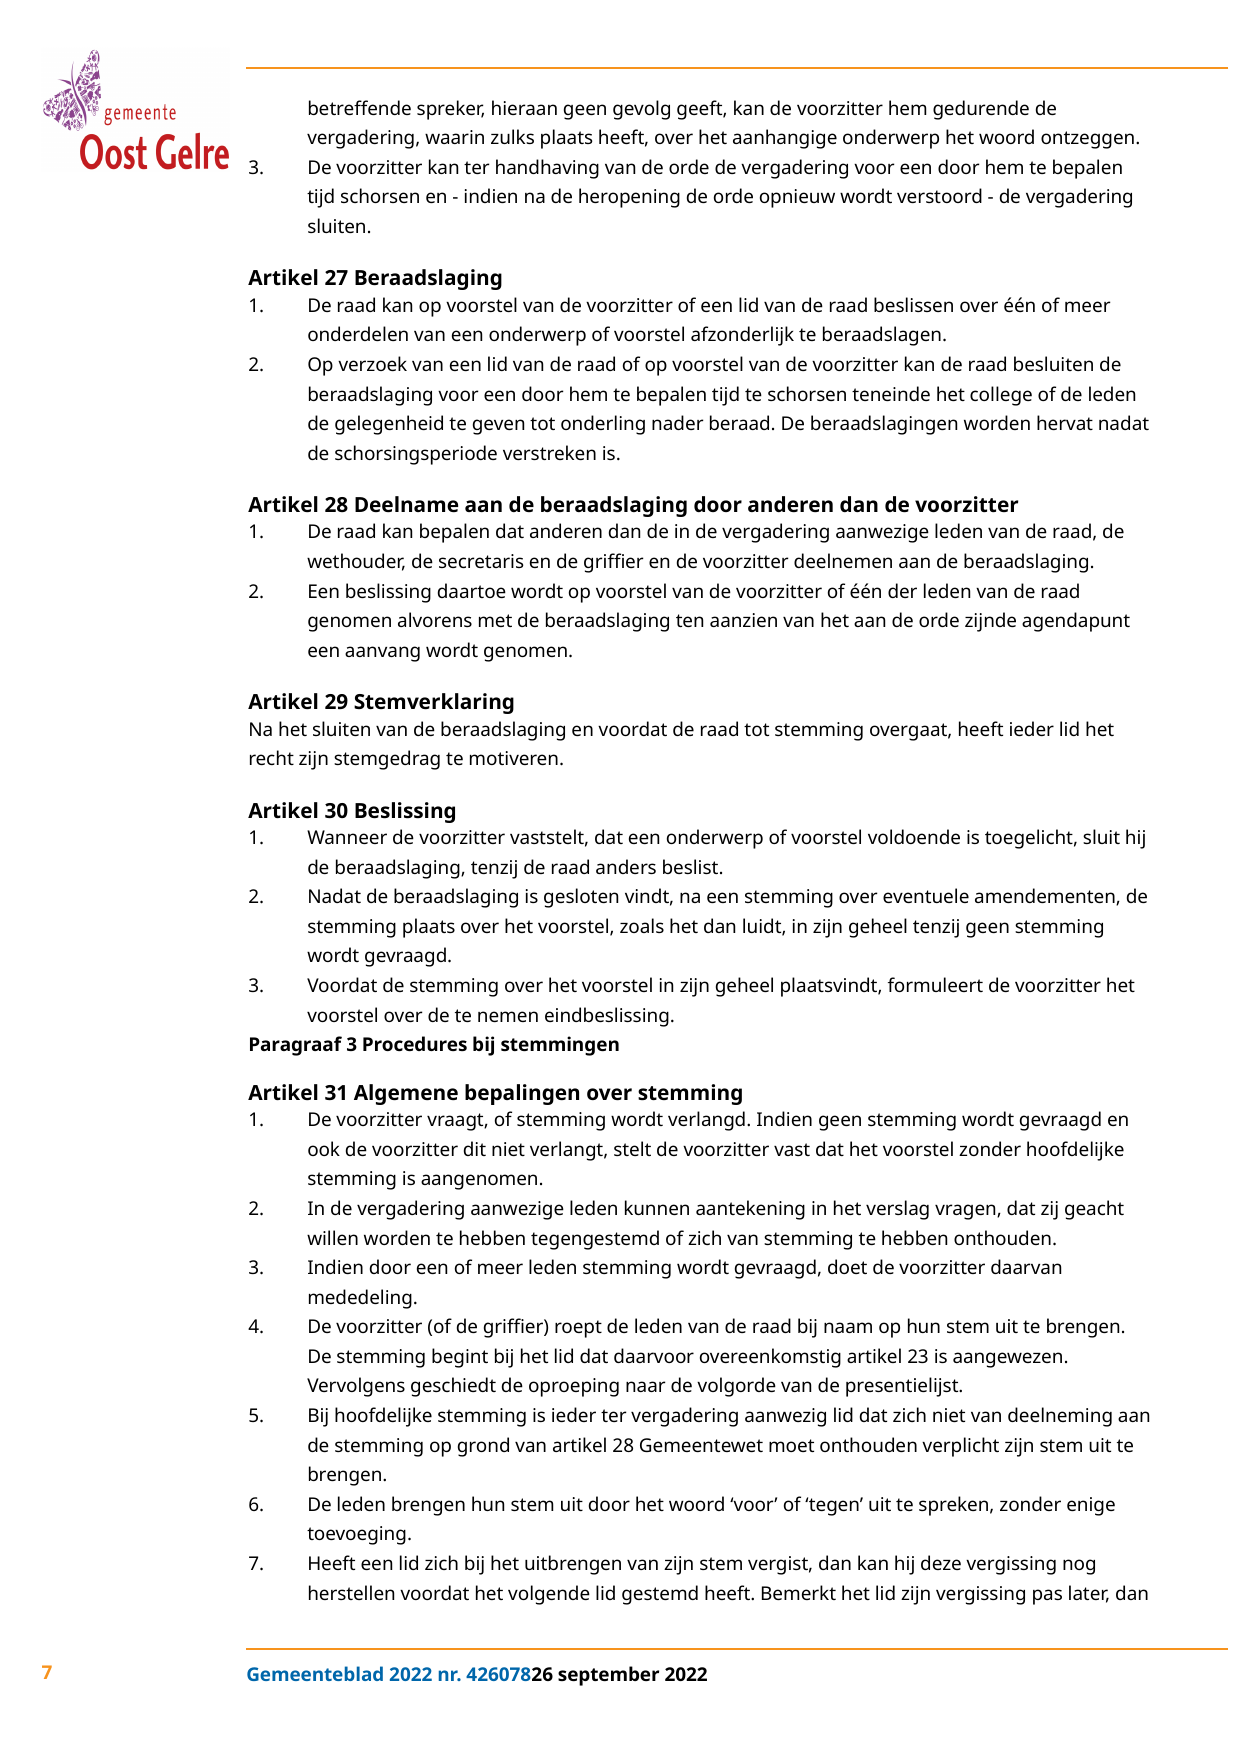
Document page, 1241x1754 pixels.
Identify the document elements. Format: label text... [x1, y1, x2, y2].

list Heeft een lid zich bij het uitbrengen van zijn stem vergist, dan kan hij deze vergissing nog herstellen voordat het volgende lid gestemd heeft. Bemerkt het lid zijn vergissing pas later, dan [248, 1550, 1152, 1606]
list Wanneer de voorzitter vaststelt, dat een onderwerp of voorstel voldoende is toegelicht, sluit hij de beraadslaging, tenzij de raad anders beslist. [248, 824, 1152, 880]
list De voorzitter kan ter handhaving van de orde de vergadering voor een door hem te bepalen tijd schorsen en - indien na de heropening de orde opnieuw wordt verstoord - de vergadering sluiten. [248, 154, 1152, 239]
list Voordat de stemming over het voorstel in zijn geheel plaatsvindt, formuleert de voorzitter het voorstel over de te nemen eindbeslissing. [248, 972, 1152, 1028]
list De raad kan op voorstel van de voorzitter of een lid van de raad beslissen over één of meer onderdelen van een onderwerp of voorstel afzonderlijk te beraadslagen. [248, 292, 1152, 347]
list De voorzitter vraagt, of stemming wordt verlangd. Indien geen stemming wordt gevraagd en ook de voorzitter dit niet verlangt, stelt de voorzitter vast dat het voorstel zonder hoofdelijke stemming is aangenomen. [248, 1106, 1152, 1191]
list Indien door een of meer leden stemming wordt gevraagd, doet de voorzitter daarvan mededeling. [248, 1254, 1152, 1310]
text Paragraaf 3 Procedures bij stemmingen [248, 1031, 1152, 1057]
list De raad kan bepalen dat anderen dan de in de vergadering aanwezige leden van de raad, de wethouder, de secretaris en de griffier en de voorzitter deelnemen aan de beraadslaging. [248, 519, 1152, 574]
list Nadat de beraadslaging is gesloten vindt, na een stemming over eventuele amendementen, de stemming plaats over het voorstel, zoals het dan luidt, in zijn geheel tenzij geen stemming wordt gevraagd. [248, 883, 1152, 968]
text Artikel 31 Algemene bepalingen over stemming [248, 1078, 1152, 1106]
list Op verzoek van een lid van de raad of op voorstel van de voorzitter kan de raad besluiten de beraadslaging voor een door hem te bepalen tijd te schorsen teneinde het college of de leden de gelegenheid te geven tot onderling nader beraad. De beraadslagingen worden hervat nadat de schorsingsperiode verstreken is. [248, 351, 1152, 466]
list De voorzitter (of de griffier) roept de leden van de raad bij naam op hun stem uit te brengen. De stemming begint bij het lid dat daarvoor overeenkomstig artikel 23 is aangewezen. Vervolgens geschiedt de oproeping naar de volgorde van de presentielijst. [248, 1313, 1152, 1398]
list In de vergadering aanwezige leden kunnen aantekening in het verslag vragen, dat zij geacht willen worden te hebben tegengestemd of zich van stemming te hebben onthouden. [248, 1195, 1152, 1251]
picture [41, 47, 231, 172]
list betreffende spreker, hieraan geen gevolg geeft, kan de voorzitter hem gedurende de vergadering, waarin zulks plaats heeft, over het aanhangige onderwerp het woord ontzeggen. [248, 95, 1152, 150]
list De leden brengen hun stem uit door het woord ‘voor’ of ‘tegen’ uit te spreken, zonder enige toevoeging. [248, 1491, 1152, 1546]
text Artikel 27 Beraadslaging [248, 263, 1152, 292]
text Artikel 28 Deelname aan de beraadslaging door anderen dan de voorzitter [248, 490, 1152, 519]
text Artikel 29 Stemverklaring [248, 687, 1152, 716]
text Na het sluiten van de beraadslaging en voordat de raad tot stemming overgaat, heeft ieder lid het recht zijn stemgedrag te motiveren. [248, 716, 1152, 771]
list Bij hoofdelijke stemming is ieder ter vergadering aanwezig lid dat zich niet van deelneming aan de stemming op grond van artikel 28 Gemeentewet moet onthouden verplicht zijn stem uit te brengen. [248, 1402, 1152, 1487]
list Een beslissing daartoe wordt op voorstel van de voorzitter of één der leden van de raad genomen alvorens met de beraadslaging ten aanzien van het aan de orde zijnde agendapunt een aanvang wordt genomen. [248, 578, 1152, 663]
text Artikel 30 Beslissing [248, 796, 1152, 824]
